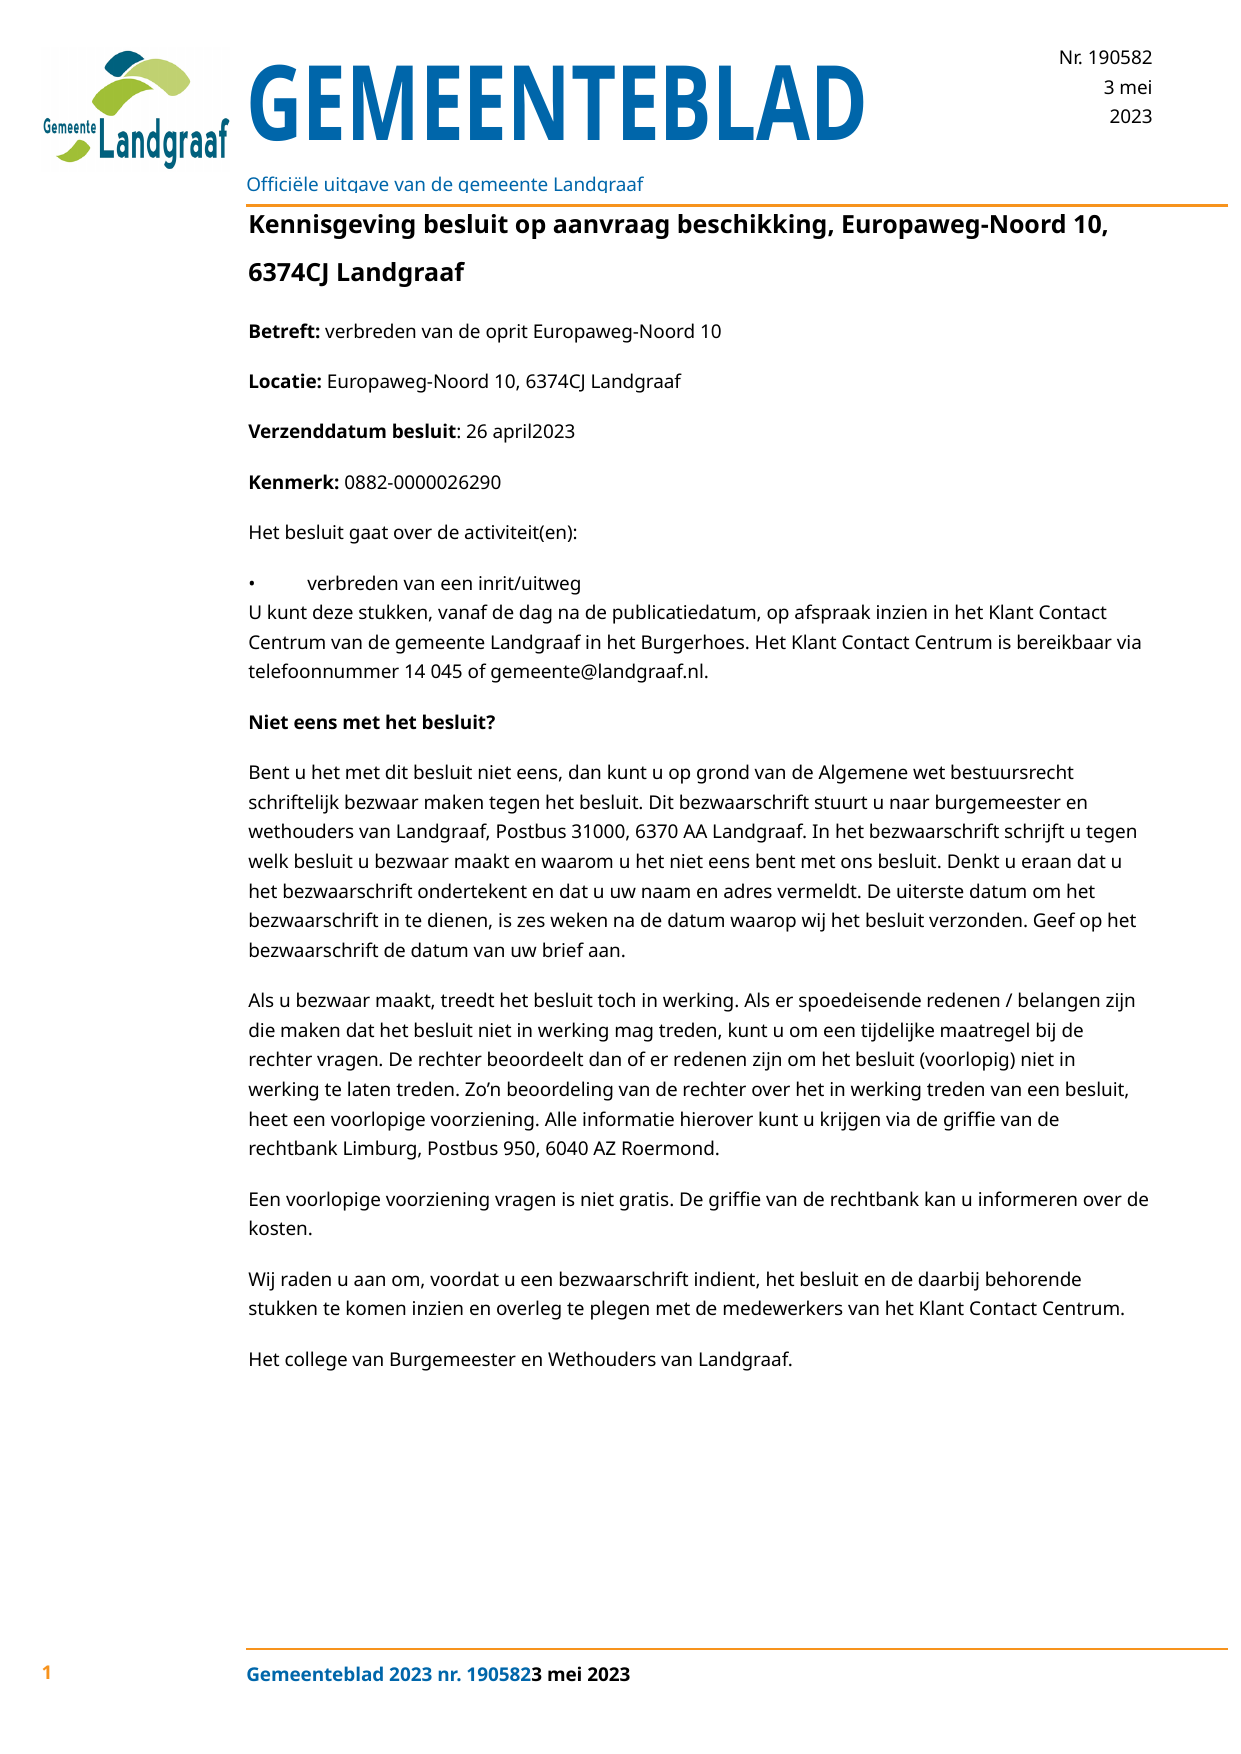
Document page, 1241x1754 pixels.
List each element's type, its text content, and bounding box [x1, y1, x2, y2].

text Verzenddatum besluit: 26 april2023 [248, 419, 1152, 444]
text Bent u het met dit besluit niet eens, dan kunt u op grond van de Algemene wet bestuursrecht schriftelijk bezwaar maken tegen het besluit. Dit bezwaarschrift stuurt u naar burgemeester en wethouders van Landgraaf, Postbus 31000, 6370 AA Landgraaf. In het bezwaarschrift schrijft u tegen welk besluit u bezwaar maakt en waarom u het niet eens bent met ons besluit. Denkt u eraan dat u het bezwaarschrift ondertekent en dat u uw naam en adres vermeldt. De uiterste datum om het bezwaarschrift in te dienen, is zes weken na de datum waarop wij het besluit verzonden. Geef op het bezwaarschrift de datum van uw brief aan. [248, 759, 1152, 963]
picture [41, 47, 231, 172]
text Niet eens met het besluit? [248, 709, 1152, 735]
text Het besluit gaat over de activiteit(en): [248, 519, 1152, 545]
list verbreden van een inrit/uitweg [248, 570, 1152, 596]
text Als u bezwaar maakt, treedt het besluit toch in werking. Als er spoedeisende redenen / belangen zijn die maken dat het besluit niet in werking mag treden, kunt u om een tijdelijke maatregel bij de rechter vragen. De rechter beoordeelt dan of er redenen zijn om het besluit (voorlopig) niet in werking te laten treden. Zo’n beoordeling van de rechter over het in werking treden van een besluit, heet een voorlopige voorziening. Alle informatie hierover kunt u krijgen via de griffie van de rechtbank Limburg, Postbus 950, 6040 AZ Roermond. [248, 987, 1152, 1161]
text Betreft: verbreden van de oprit Europaweg-Noord 10 [248, 318, 1152, 344]
text Wij raden u aan om, voordat u een bezwaarschrift indient, het besluit en de daarbij behorende stukken te komen inzien en overleg te plegen met de medewerkers van het Klant Contact Centrum. [248, 1266, 1152, 1321]
text Kenmerk: 0882-0000026290 [248, 469, 1152, 495]
text Kennisgeving besluit op aanvraag beschikking, Europaweg-Noord 10, 6374CJ Landgraaf [248, 207, 1152, 288]
text U kunt deze stukken, vanaf de dag na de publicatiedatum, op afspraak inzien in het Klant Contact Centrum van de gemeente Landgraaf in het Burgerhoes. Het Klant Contact Centrum is bereikbaar via telefoonnummer 14 045 of gemeente@landgraaf.nl. [248, 599, 1152, 684]
text Een voorlopige voorziening vragen is niet gratis. De griffie van de rechtbank kan u informeren over de kosten. [248, 1186, 1152, 1241]
text Locatie: Europaweg-Noord 10, 6374CJ Landgraaf [248, 368, 1152, 394]
text Het college van Burgemeester en Wethouders van Landgraaf. [248, 1346, 1152, 1372]
